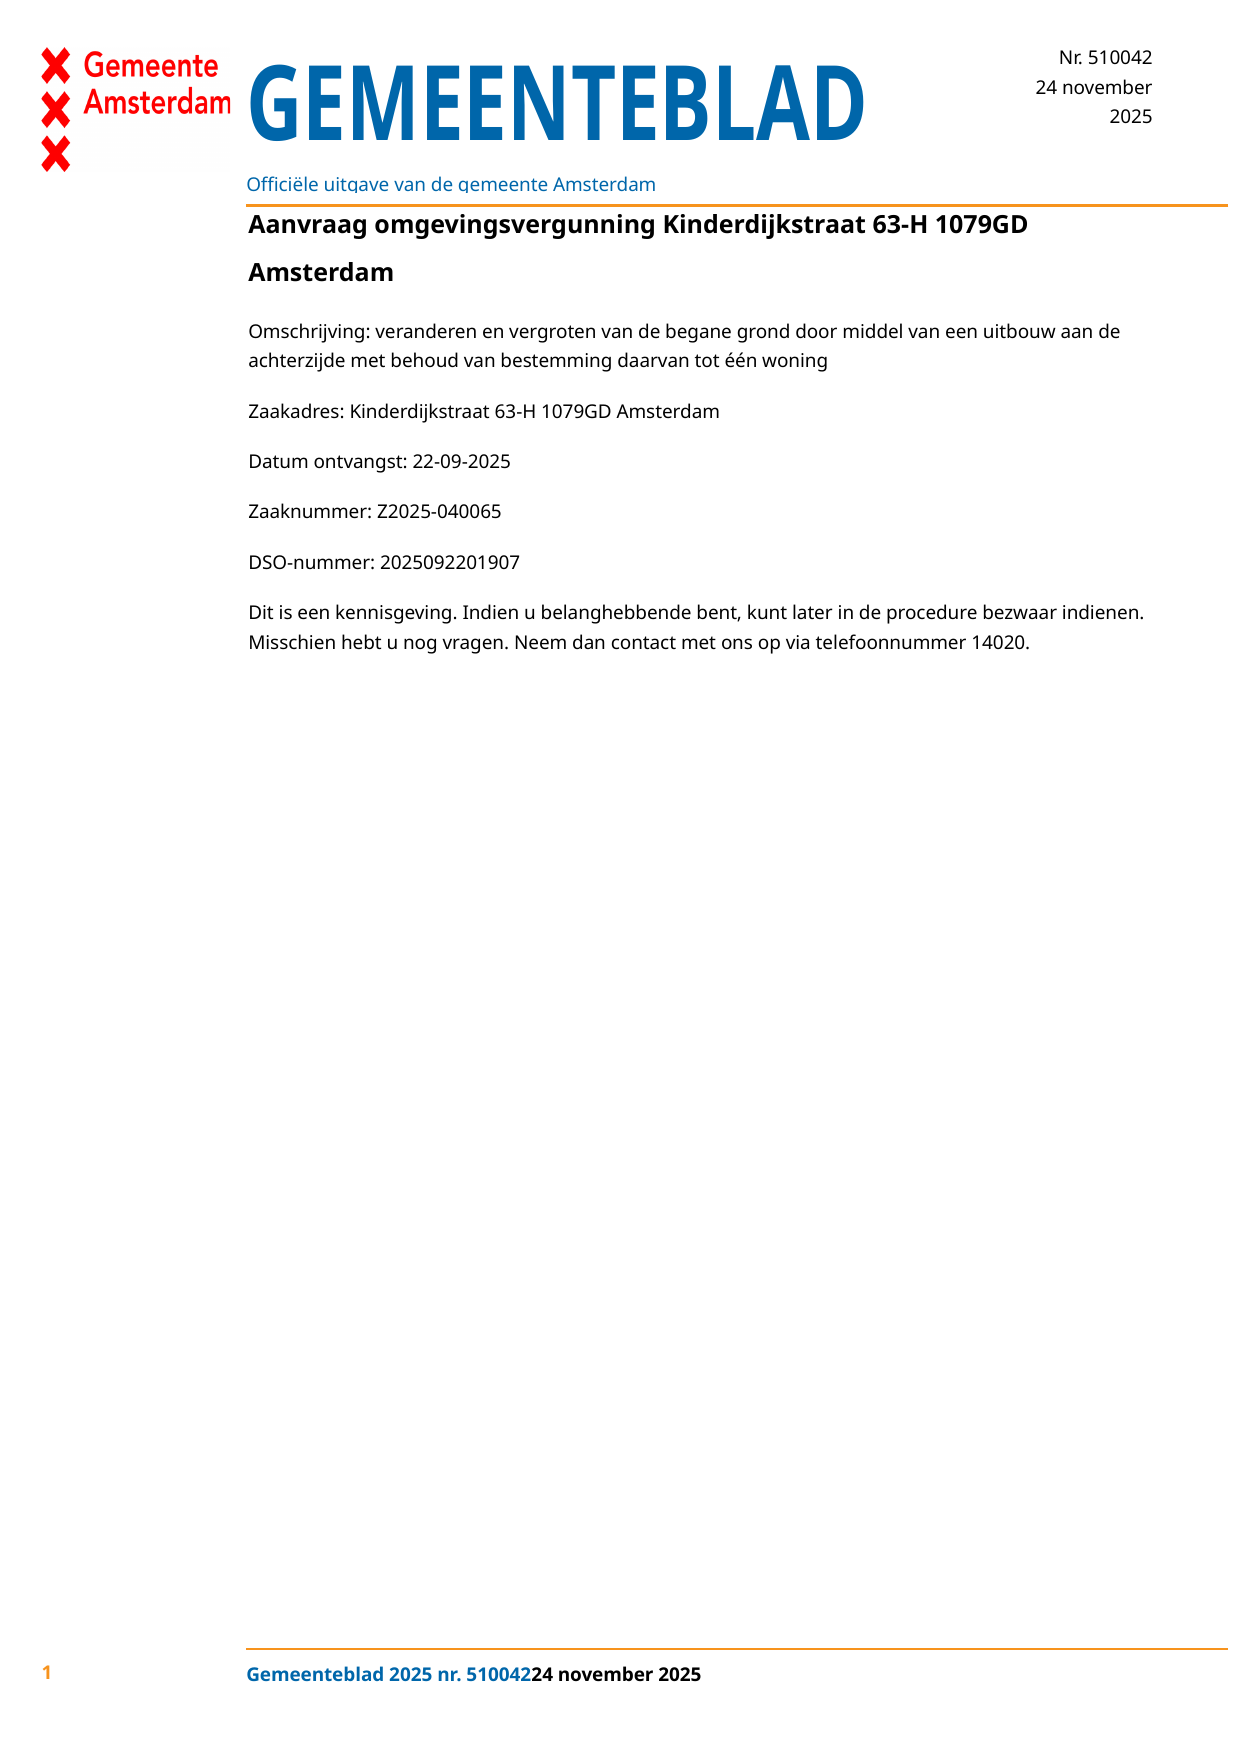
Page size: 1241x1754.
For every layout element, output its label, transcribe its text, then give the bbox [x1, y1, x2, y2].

text Aanvraag omgevingsvergunning Kinderdijkstraat 63-H 1079GD Amsterdam [248, 207, 1152, 288]
text Omschrijving: veranderen en vergroten van de begane grond door middel van een uitbouw aan de achterzijde met behoud van bestemming daarvan tot één woning [248, 318, 1152, 373]
picture [41, 47, 231, 172]
text Datum ontvangst: 22-09-2025 [248, 448, 1152, 474]
text Dit is een kennisgeving. Indien u belanghebbende bent, kunt later in de procedure bezwaar indienen. Misschien hebt u nog vragen. Neem dan contact met ons op via telefoonnummer 14020. [248, 599, 1152, 655]
text DSO-nummer: 2025092201907 [248, 549, 1152, 575]
text Zaaknummer: Z2025-040065 [248, 499, 1152, 524]
text Zaakadres: Kinderdijkstraat 63-H 1079GD Amsterdam [248, 398, 1152, 424]
